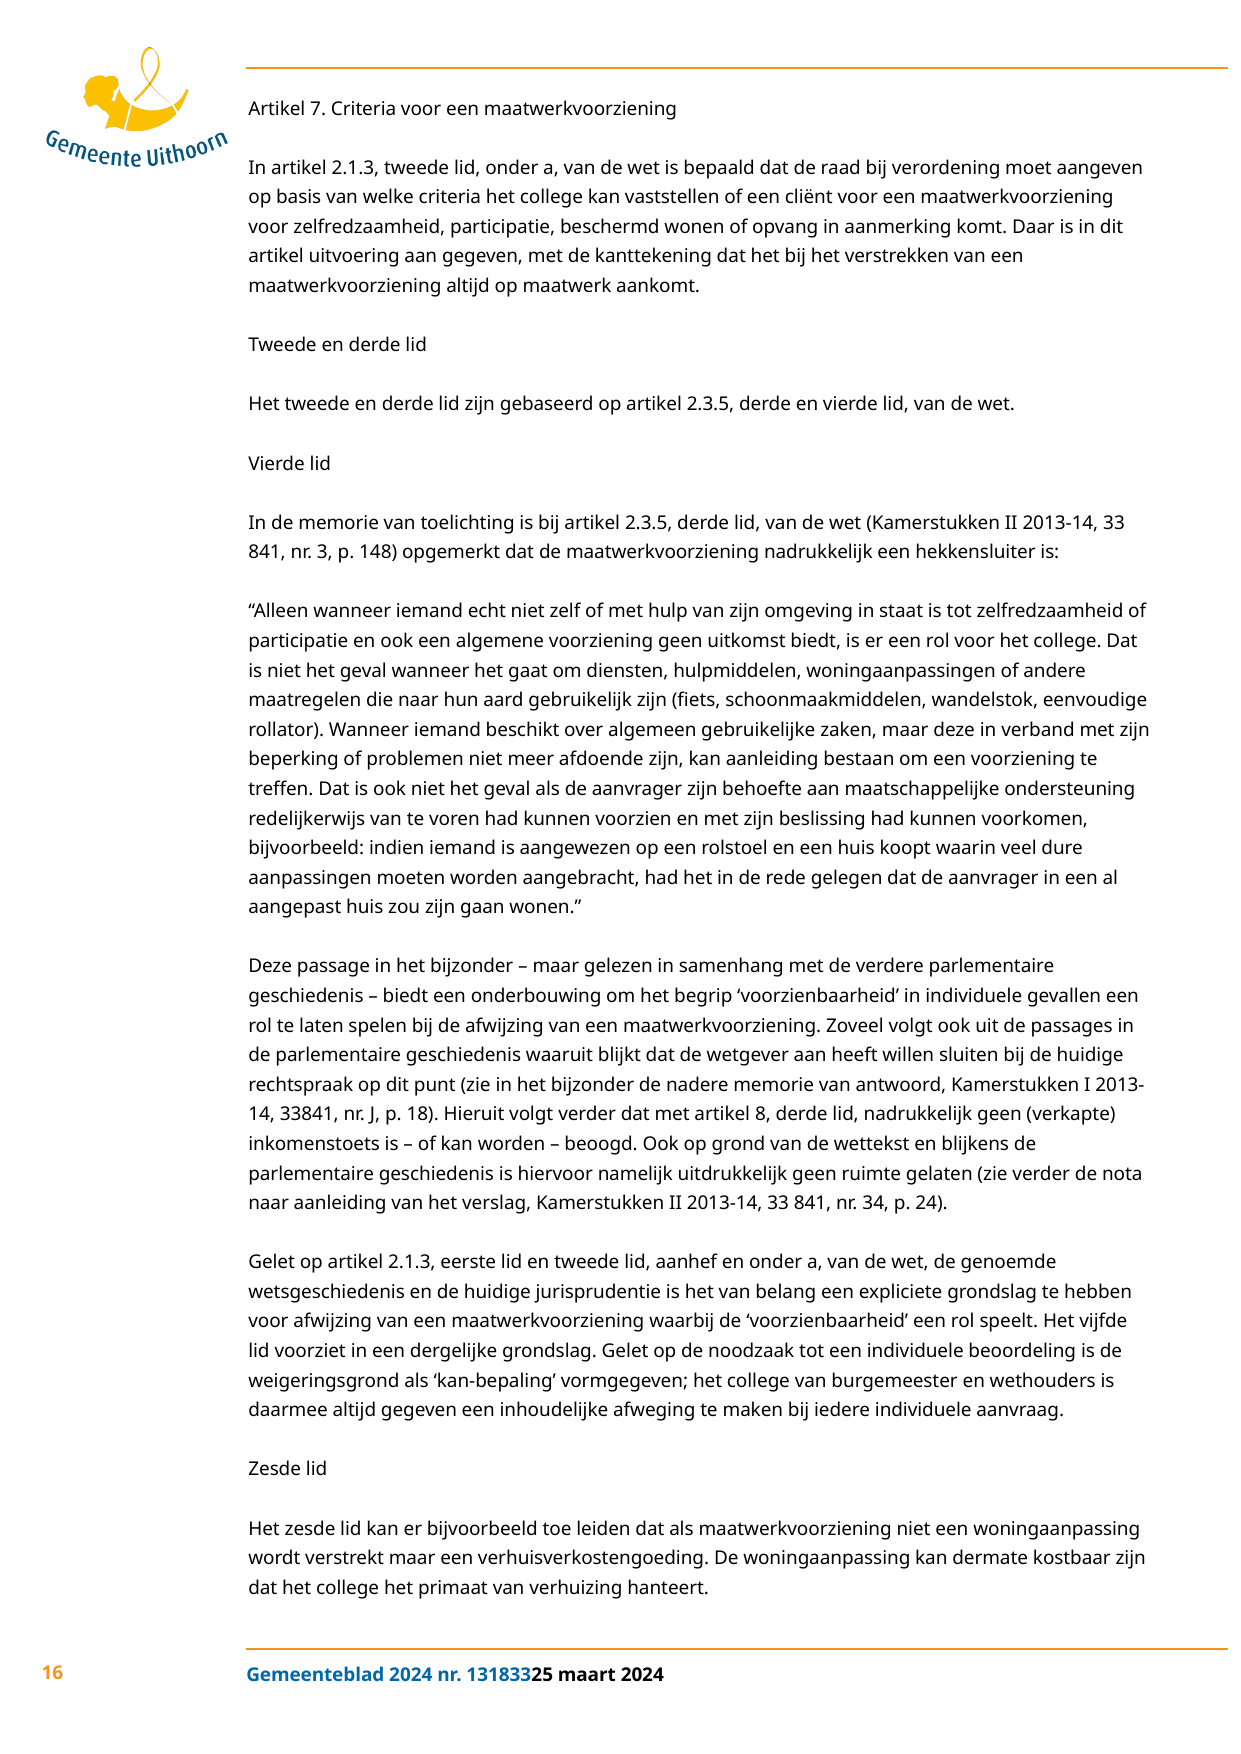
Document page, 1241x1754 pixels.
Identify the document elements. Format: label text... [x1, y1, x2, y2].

text “Alleen wanneer iemand echt niet zelf of met hulp van zijn omgeving in staat is tot zelfredzaamheid of participatie en ook een algemene voorziening geen uitkomst biedt, is er een rol voor het college. Dat is niet het geval wanneer het gaat om diensten, hulpmiddelen, woningaanpassingen of andere maatregelen die naar hun aard gebruikelijk zijn (fiets, schoonmaakmiddelen, wandelstok, eenvoudige rollator). Wanneer iemand beschikt over algemeen gebruikelijke zaken, maar deze in verband met zijn beperking of problemen niet meer afdoende zijn, kan aanleiding bestaan om een voorziening te treffen. Dat is ook niet het geval als de aanvrager zijn behoefte aan maatschappelijke ondersteuning redelijkerwijs van te voren had kunnen voorzien en met zijn beslissing had kunnen voorkomen, bijvoorbeeld: indien iemand is aangewezen op een rolstoel en een huis koopt waarin veel dure aanpassingen moeten worden aangebracht, had het in de rede gelegen dat de aanvrager in een al aangepast huis zou zijn gaan wonen.” [248, 598, 1152, 919]
text Deze passage in het bijzonder – maar gelezen in samenhang met de verdere parlementaire geschiedenis – biedt een onderbouwing om het begrip ‘voorzienbaarheid’ in individuele gevallen een rol te laten spelen bij de afwijzing van een maatwerkvoorziening. Zoveel volgt ook uit de passages in de parlementaire geschiedenis waaruit blijkt dat de wetgever aan heeft willen sluiten bij de huidige rechtspraak op dit punt (zie in het bijzonder de nadere memorie van antwoord, Kamerstukken I 2013-14, 33841, nr. J, p. 18). Hieruit volgt verder dat met artikel 8, derde lid, nadrukkelijk geen (verkapte) inkomenstoets is – of kan worden – beoogd. Ook op grond van de wettekst en blijkens de parlementaire geschiedenis is hiervoor namelijk uitdrukkelijk geen ruimte gelaten (zie verder de nota naar aanleiding van het verslag, Kamerstukken II 2013-14, 33 841, nr. 34, p. 24). [248, 953, 1152, 1215]
text Tweede en derde lid [248, 331, 1152, 357]
text Het zesde lid kan er bijvoorbeeld toe leiden dat als maatwerkvoorziening niet een woningaanpassing wordt verstrekt maar een verhuisverkostengoeding. De woningaanpassing kan dermate kostbaar zijn dat het college het primaat van verhuizing hanteert. [248, 1515, 1152, 1600]
text Vierde lid [248, 450, 1152, 476]
picture [41, 47, 231, 172]
text Artikel 7. Criteria voor een maatwerkvoorziening [248, 95, 1152, 121]
text Gelet op artikel 2.1.3, eerste lid en tweede lid, aanhef en onder a, van de wet, de genoemde wetsgeschiedenis en de huidige jurisprudentie is het van belang een expliciete grondslag te hebben voor afwijzing van een maatwerkvoorziening waarbij de ‘voorzienbaarheid’ een rol speelt. Het vijfde lid voorziet in een dergelijke grondslag. Gelet op de noodzaak tot een individuele beoordeling is de weigeringsgrond als ‘kan-bepaling’ vormgegeven; het college van burgemeester en wethouders is daarmee altijd gegeven een inhoudelijke afweging te maken bij iedere individuele aanvraag. [248, 1248, 1152, 1422]
text In de memorie van toelichting is bij artikel 2.3.5, derde lid, van de wet (Kamerstukken II 2013-14, 33 841, nr. 3, p. 148) opgemerkt dat de maatwerkvoorziening nadrukkelijk een hekkensluiter is: [248, 509, 1152, 564]
text In artikel 2.1.3, tweede lid, onder a, van de wet is bepaald dat de raad bij verordening moet aangeven op basis van welke criteria het college kan vaststellen of een cliënt voor een maatwerkvoorziening voor zelfredzaamheid, participatie, beschermd wonen of opvang in aanmerking komt. Daar is in dit artikel uitvoering aan gegeven, met de kanttekening dat het bij het verstrekken van een maatwerkvoorziening altijd op maatwerk aankomt. [248, 154, 1152, 298]
text Zesde lid [248, 1456, 1152, 1481]
text Het tweede en derde lid zijn gebaseerd op artikel 2.3.5, derde en vierde lid, van de wet. [248, 391, 1152, 416]
